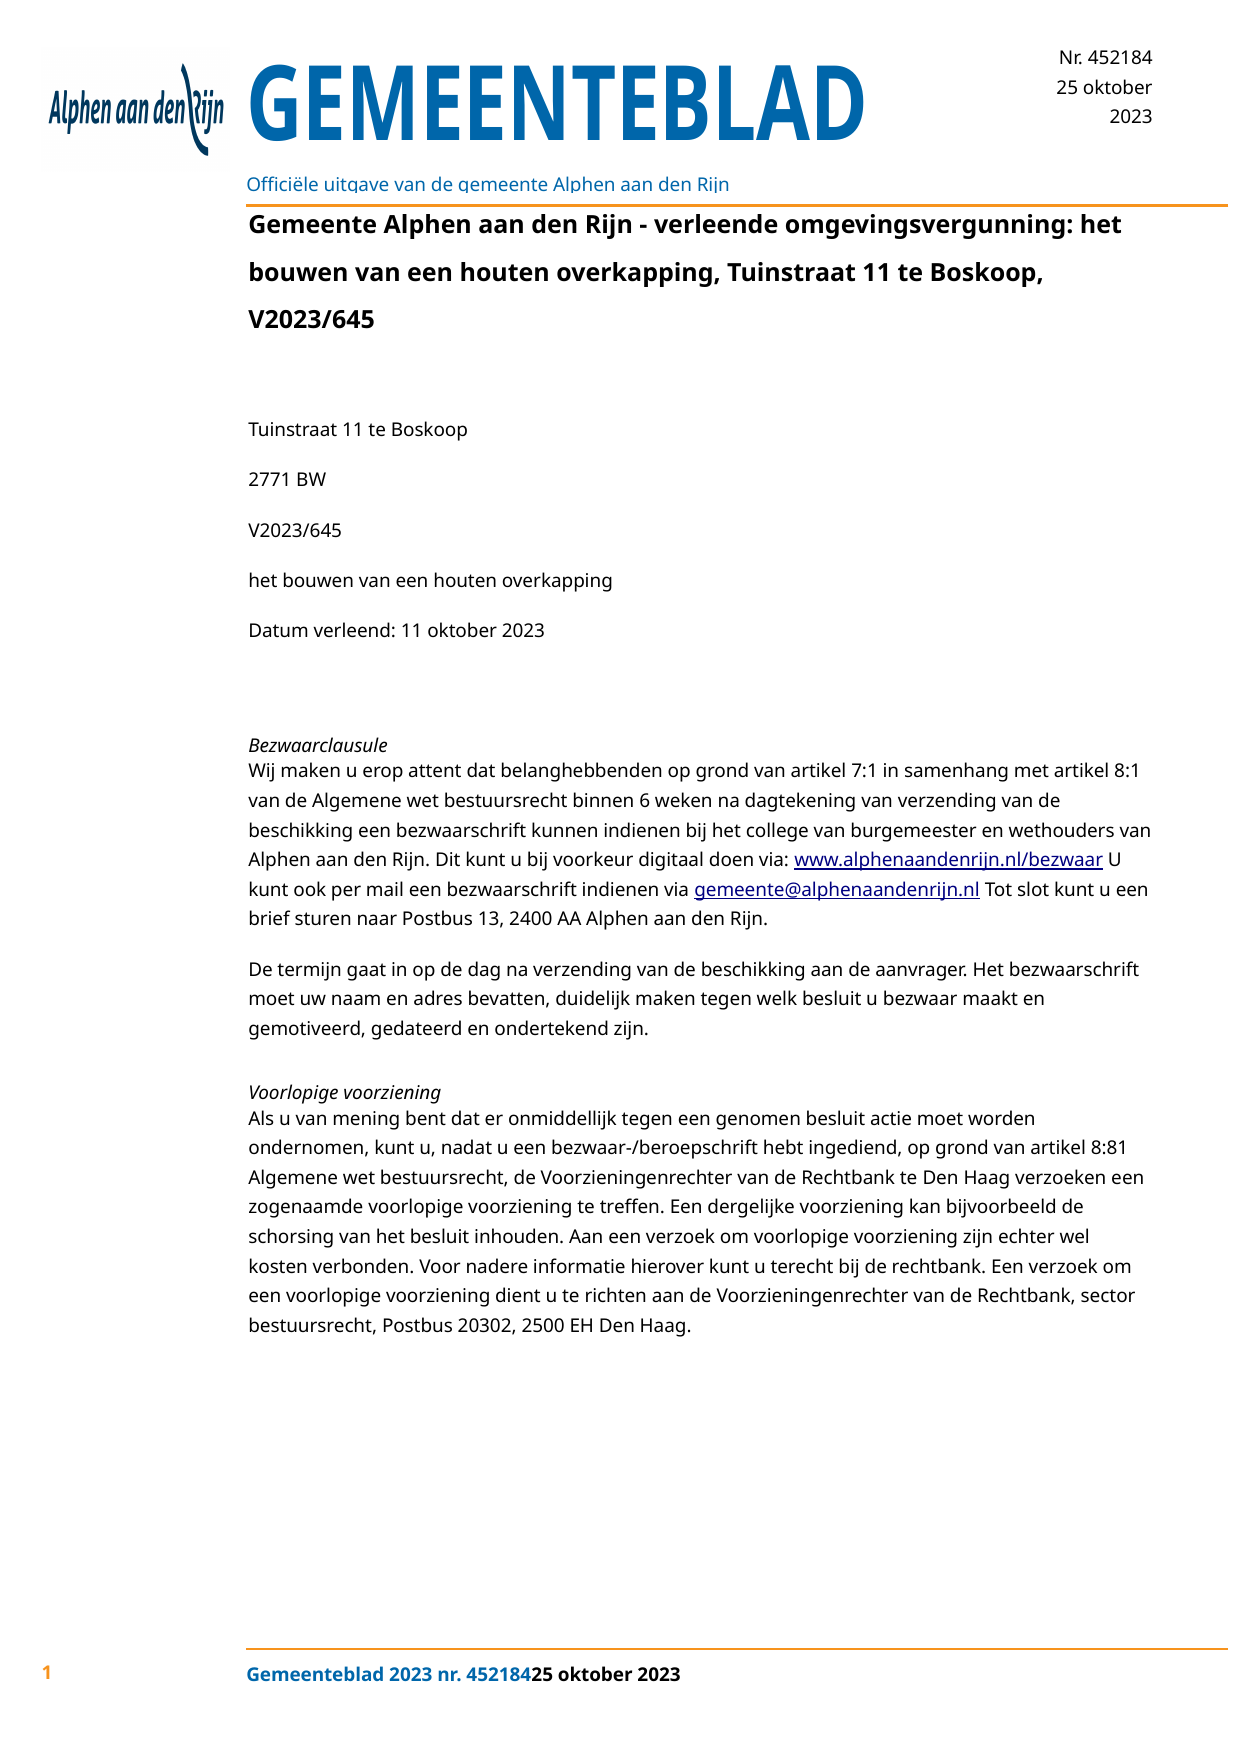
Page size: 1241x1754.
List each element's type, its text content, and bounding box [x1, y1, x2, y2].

text Wij maken u erop attent dat belanghebbenden op grond van artikel 7:1 in samenhang met artikel 8:1 van de Algemene wet bestuursrecht binnen 6 weken na dagtekening van verzending van de beschikking een bezwaarschrift kunnen indienen bij het college van burgemeester en wethouders van Alphen aan den Rijn. Dit kunt u bij voorkeur digitaal doen via: www.alphenaandenrijn.nl/bezwaar U kunt ook per mail een bezwaarschrift indienen via gemeente@alphenaandenrijn.nl Tot slot kunt u een brief sturen naar Postbus 13, 2400 AA Alphen aan den Rijn. [248, 758, 1152, 931]
text De termijn gaat in op de dag na verzending van de beschikking aan de aanvrager. Het bezwaarschrift moet uw naam en adres bevatten, duidelijk maken tegen welk besluit u bezwaar maakt en gemotiveerd, gedateerd en ondertekend zijn. [248, 956, 1152, 1041]
picture [41, 47, 231, 172]
text Datum verleend: 11 oktober 2023 [248, 618, 1152, 643]
text Bezwaarclausule [248, 732, 1152, 758]
text Tuinstraat 11 te Boskoop [248, 416, 1152, 442]
text het bouwen van een houten overkapping [248, 567, 1152, 593]
text 2771 BW [248, 466, 1152, 492]
text Gemeente Alphen aan den Rijn - verleende omgevingsvergunning: het bouwen van een houten overkapping, Tuinstraat 11 te Boskoop, V2023/645 [248, 207, 1152, 336]
text V2023/645 [248, 517, 1152, 542]
text Als u van mening bent dat er onmiddellijk tegen een genomen besluit actie moet worden ondernomen, kunt u, nadat u een bezwaar-/beroepschrift hebt ingediend, op grond van artikel 8:81 Algemene wet bestuursrecht, de Voorzieningenrechter van de Rechtbank te Den Haag verzoeken een zogenaamde voorlopige voorziening te treffen. Een dergelijke voorziening kan bijvoorbeeld de schorsing van het besluit inhouden. Aan een verzoek om voorlopige voorziening zijn echter wel kosten verbonden. Voor nadere informatie hierover kunt u terecht bij de rechtbank. Een verzoek om een voorlopige voorziening dient u te richten aan de Voorzieningenrechter van de Rechtbank, sector bestuursrecht, Postbus 20302, 2500 EH Den Haag. [248, 1105, 1152, 1338]
text Voorlopige voorziening [248, 1079, 1152, 1105]
